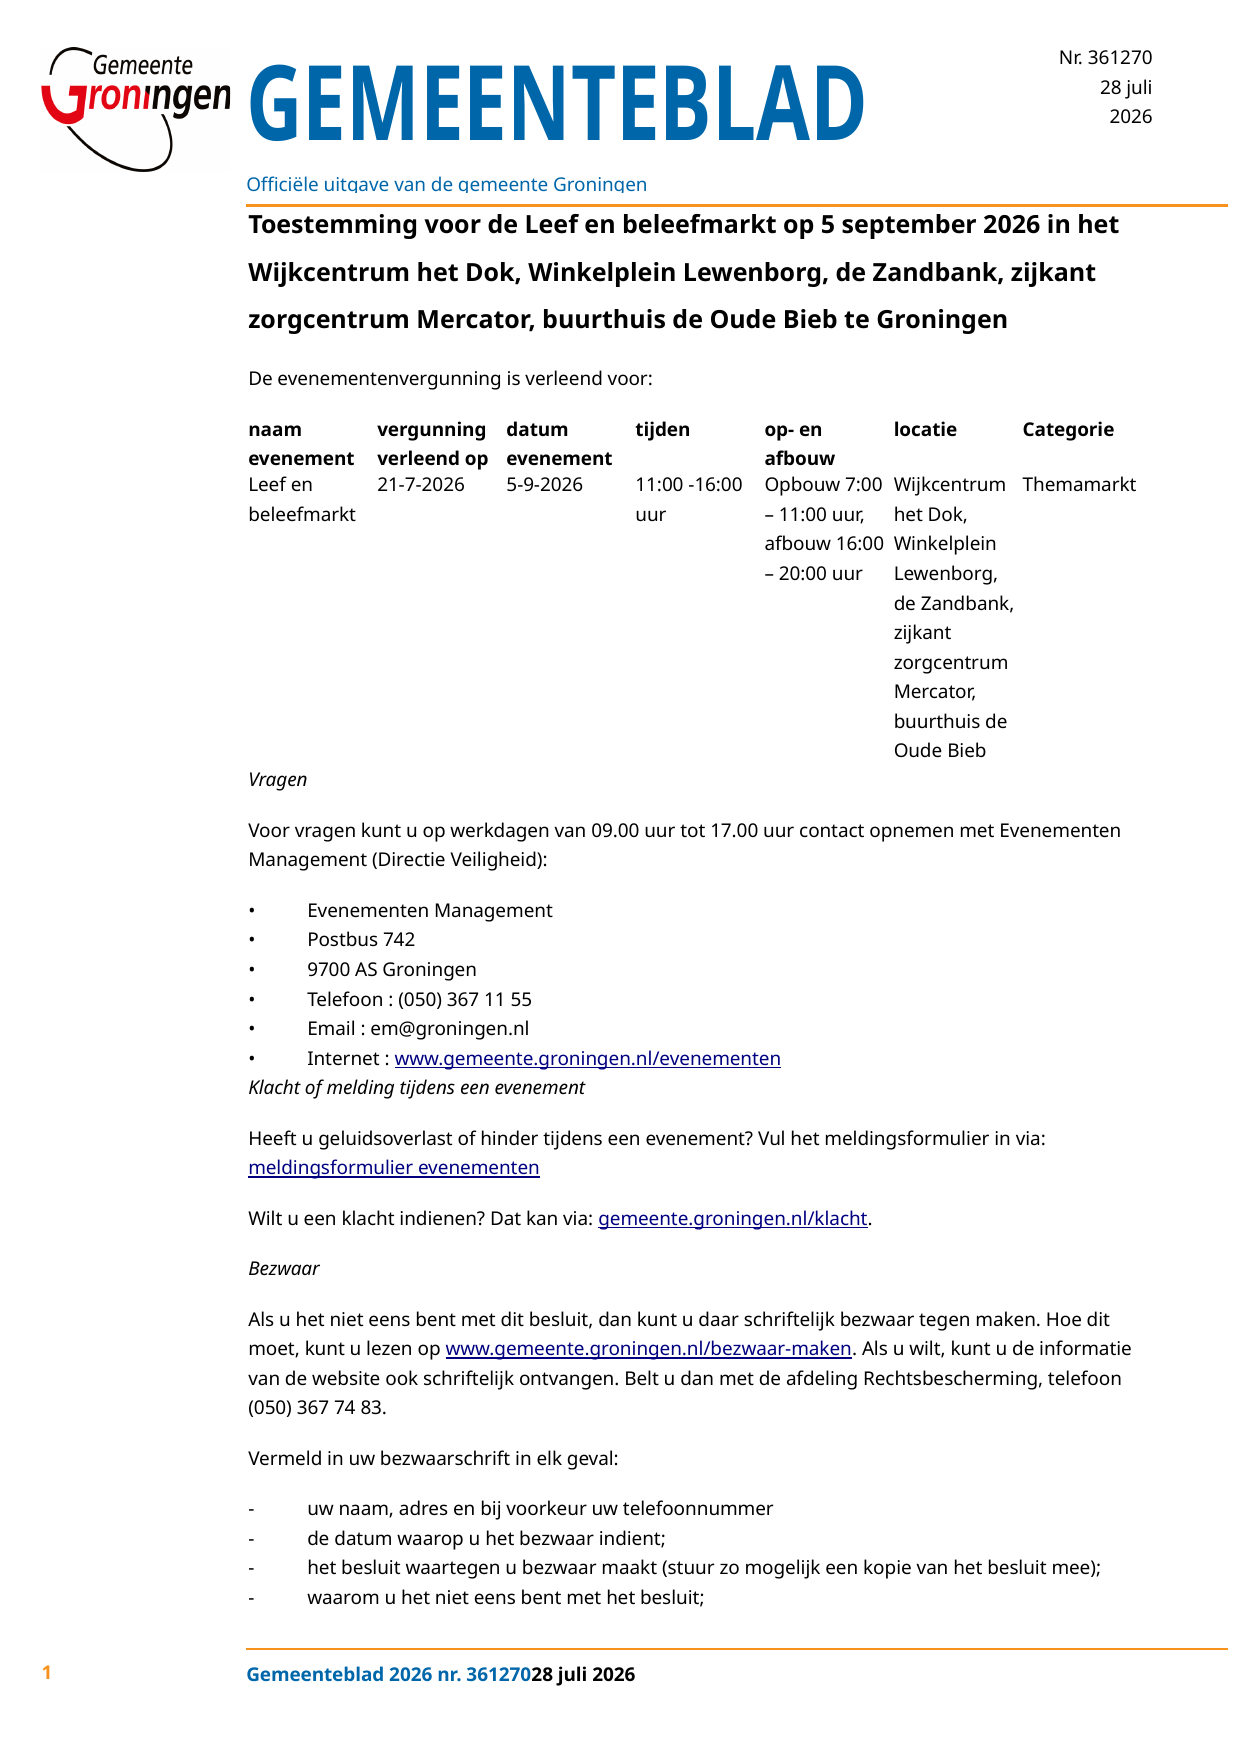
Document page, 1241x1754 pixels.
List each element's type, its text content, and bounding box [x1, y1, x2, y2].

table_cell 5-9-2026 [506, 471, 635, 763]
text Bezwaar [248, 1255, 1152, 1281]
table_header op- en afbouw [764, 416, 893, 471]
text Toestemming voor de Leef en beleefmarkt op 5 september 2026 in het Wijkcentrum het Dok, Winkelplein Lewenborg, de Zandbank, zijkant zorgcentrum Mercator, buurthuis de Oude Bieb te Groningen [248, 207, 1152, 336]
text Voor vragen kunt u op werkdagen van 09.00 uur tot 17.00 uur contact opnemen met Evenementen Management (Directie Veiligheid): [248, 817, 1152, 872]
table_header naam evenement [248, 416, 377, 471]
table_cell 21-7-2026 [377, 471, 506, 763]
table_header vergunning verleend op [377, 416, 506, 471]
table_header tijden [635, 416, 764, 471]
list Email : em@groningen.nl [248, 1015, 1152, 1041]
table_cell Themamarkt [1023, 471, 1152, 763]
table_cell Leef en beleefmarkt [248, 471, 377, 763]
text Wilt u een klacht indienen? Dat kan via: gemeente.groningen.nl/klacht. [248, 1205, 1152, 1231]
list 9700 AS Groningen [248, 956, 1152, 982]
picture [41, 47, 231, 172]
list Internet : www.gemeente.groningen.nl/evenementen [248, 1045, 1152, 1071]
table_header locatie [894, 416, 1022, 471]
list de datum waarop u het bezwaar indient; [248, 1525, 1152, 1551]
table_header datum evenement [506, 416, 635, 471]
list Evenementen Management [248, 897, 1152, 923]
text Vermeld in uw bezwaarschrift in elk geval: [248, 1445, 1152, 1471]
text Als u het niet eens bent met dit besluit, dan kunt u daar schriftelijk bezwaar tegen maken. Hoe dit moet, kunt u lezen op www.gemeente.groningen.nl/bezwaar-maken. Als u wilt, kunt u de informatie van de website ook schriftelijk ontvangen. Belt u dan met de afdeling Rechtsbescherming, telefoon (050) 367 74 83. [248, 1306, 1152, 1420]
table_cell Wijkcentrum het Dok, Winkelplein Lewenborg, de Zandbank, zijkant zorgcentrum Mercator, buurthuis de Oude Bieb [894, 471, 1022, 763]
list Postbus 742 [248, 927, 1152, 952]
text De evenementenvergunning is verleend voor: [248, 366, 1152, 391]
table_header Categorie [1023, 416, 1152, 471]
list uw naam, adres en bij voorkeur uw telefoonnummer [248, 1495, 1152, 1521]
list het besluit waartegen u bezwaar maakt (stuur zo mogelijk een kopie van het besluit mee); [248, 1554, 1152, 1580]
list Telefoon : (050) 367 11 55 [248, 986, 1152, 1011]
list waarom u het niet eens bent met het besluit; [248, 1584, 1152, 1610]
text Vragen [248, 767, 1152, 792]
table_cell Opbouw 7:00 – 11:00 uur, afbouw 16:00 – 20:00 uur [764, 471, 893, 763]
text Klacht of melding tijdens een evenement [248, 1074, 1152, 1100]
table_cell 11:00 -16:00 uur [635, 471, 764, 763]
text Heeft u geluidsoverlast of hinder tijdens een evenement? Vul het meldingsformulier in via: meldingsformulier evenementen [248, 1125, 1152, 1180]
